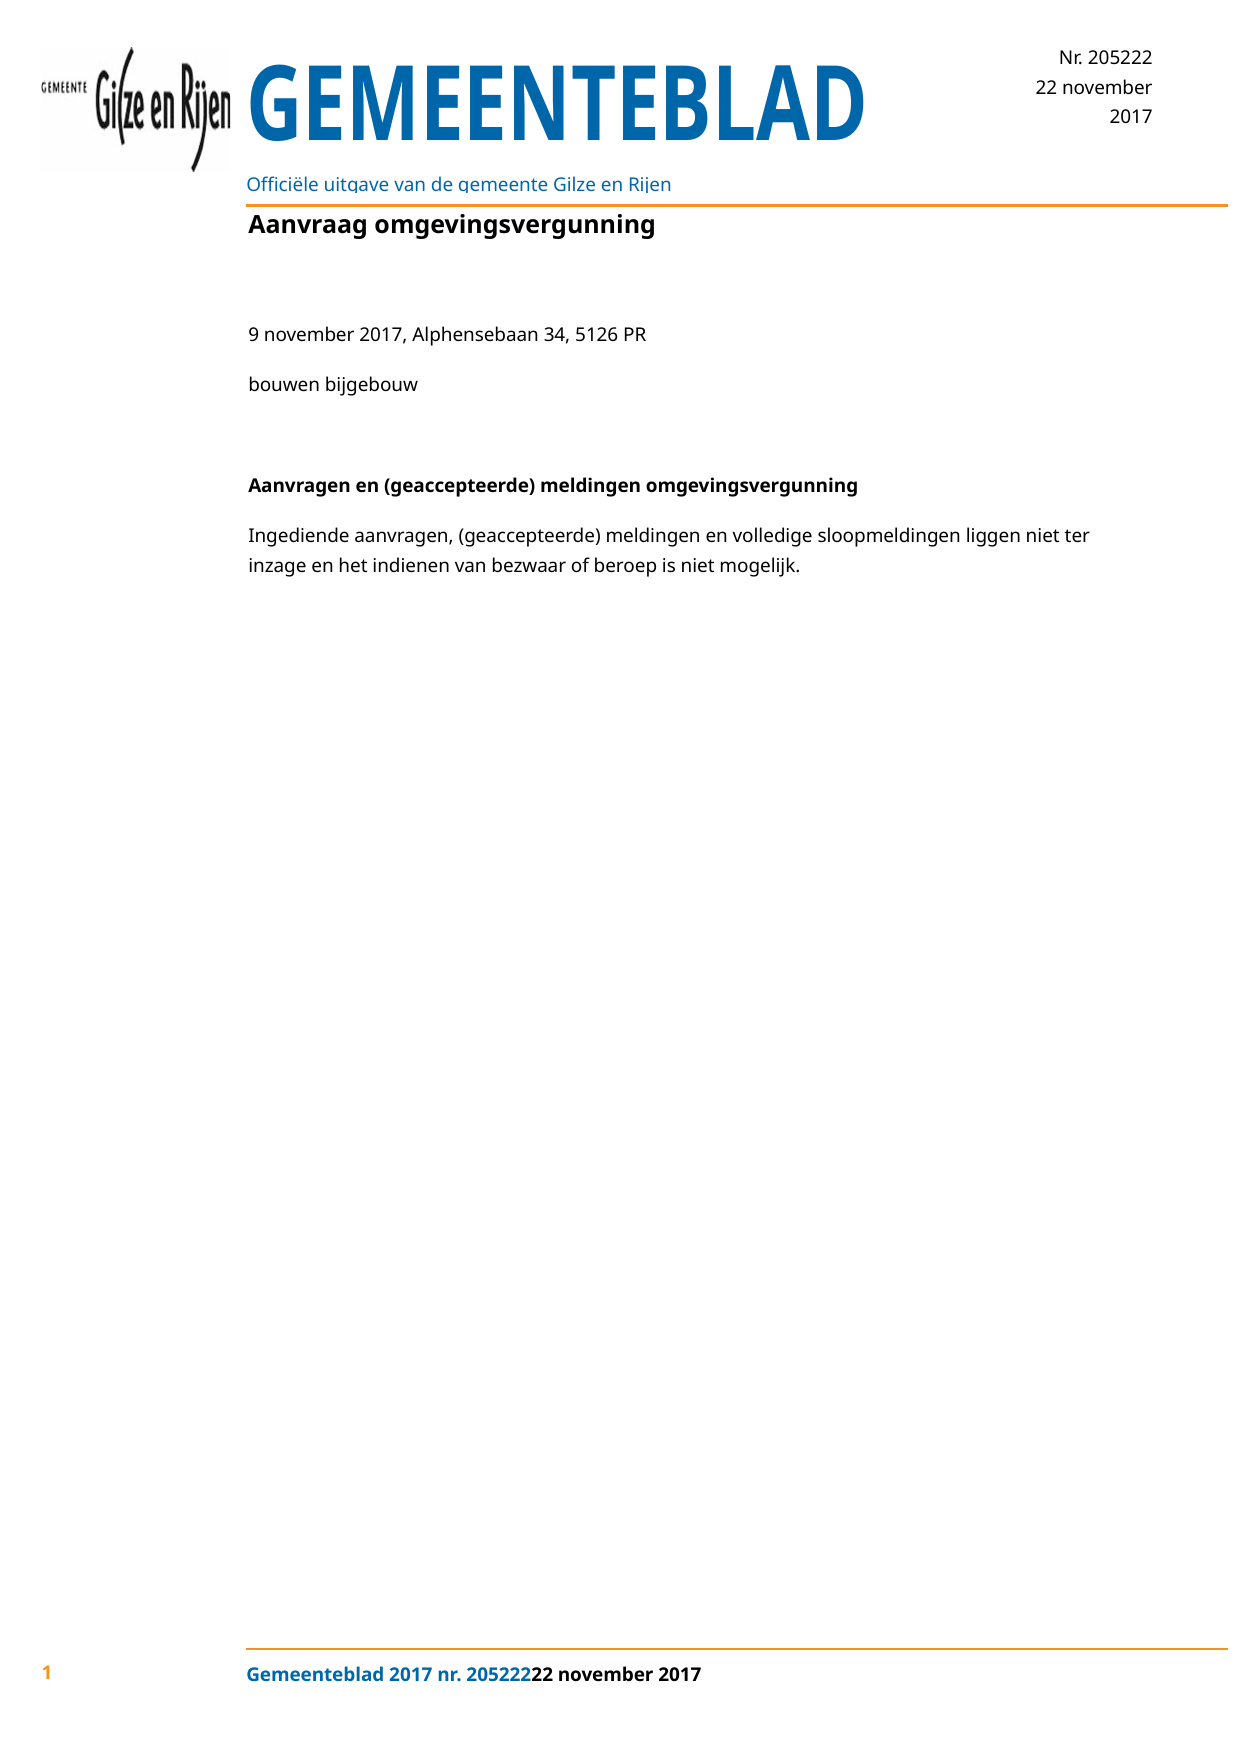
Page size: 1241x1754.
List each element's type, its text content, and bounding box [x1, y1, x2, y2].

text Aanvragen en (geaccepteerde) meldingen omgevingsvergunning [248, 472, 1152, 498]
text bouwen bijgebouw [248, 371, 1152, 397]
text Aanvraag omgevingsvergunning [248, 207, 1152, 241]
text 9 november 2017, Alphensebaan 34, 5126 PR [248, 321, 1152, 346]
text Ingediende aanvragen, (geaccepteerde) meldingen en volledige sloopmeldingen liggen niet ter inzage en het indienen van bezwaar of beroep is niet mogelijk. [248, 522, 1152, 578]
picture [41, 47, 231, 172]
